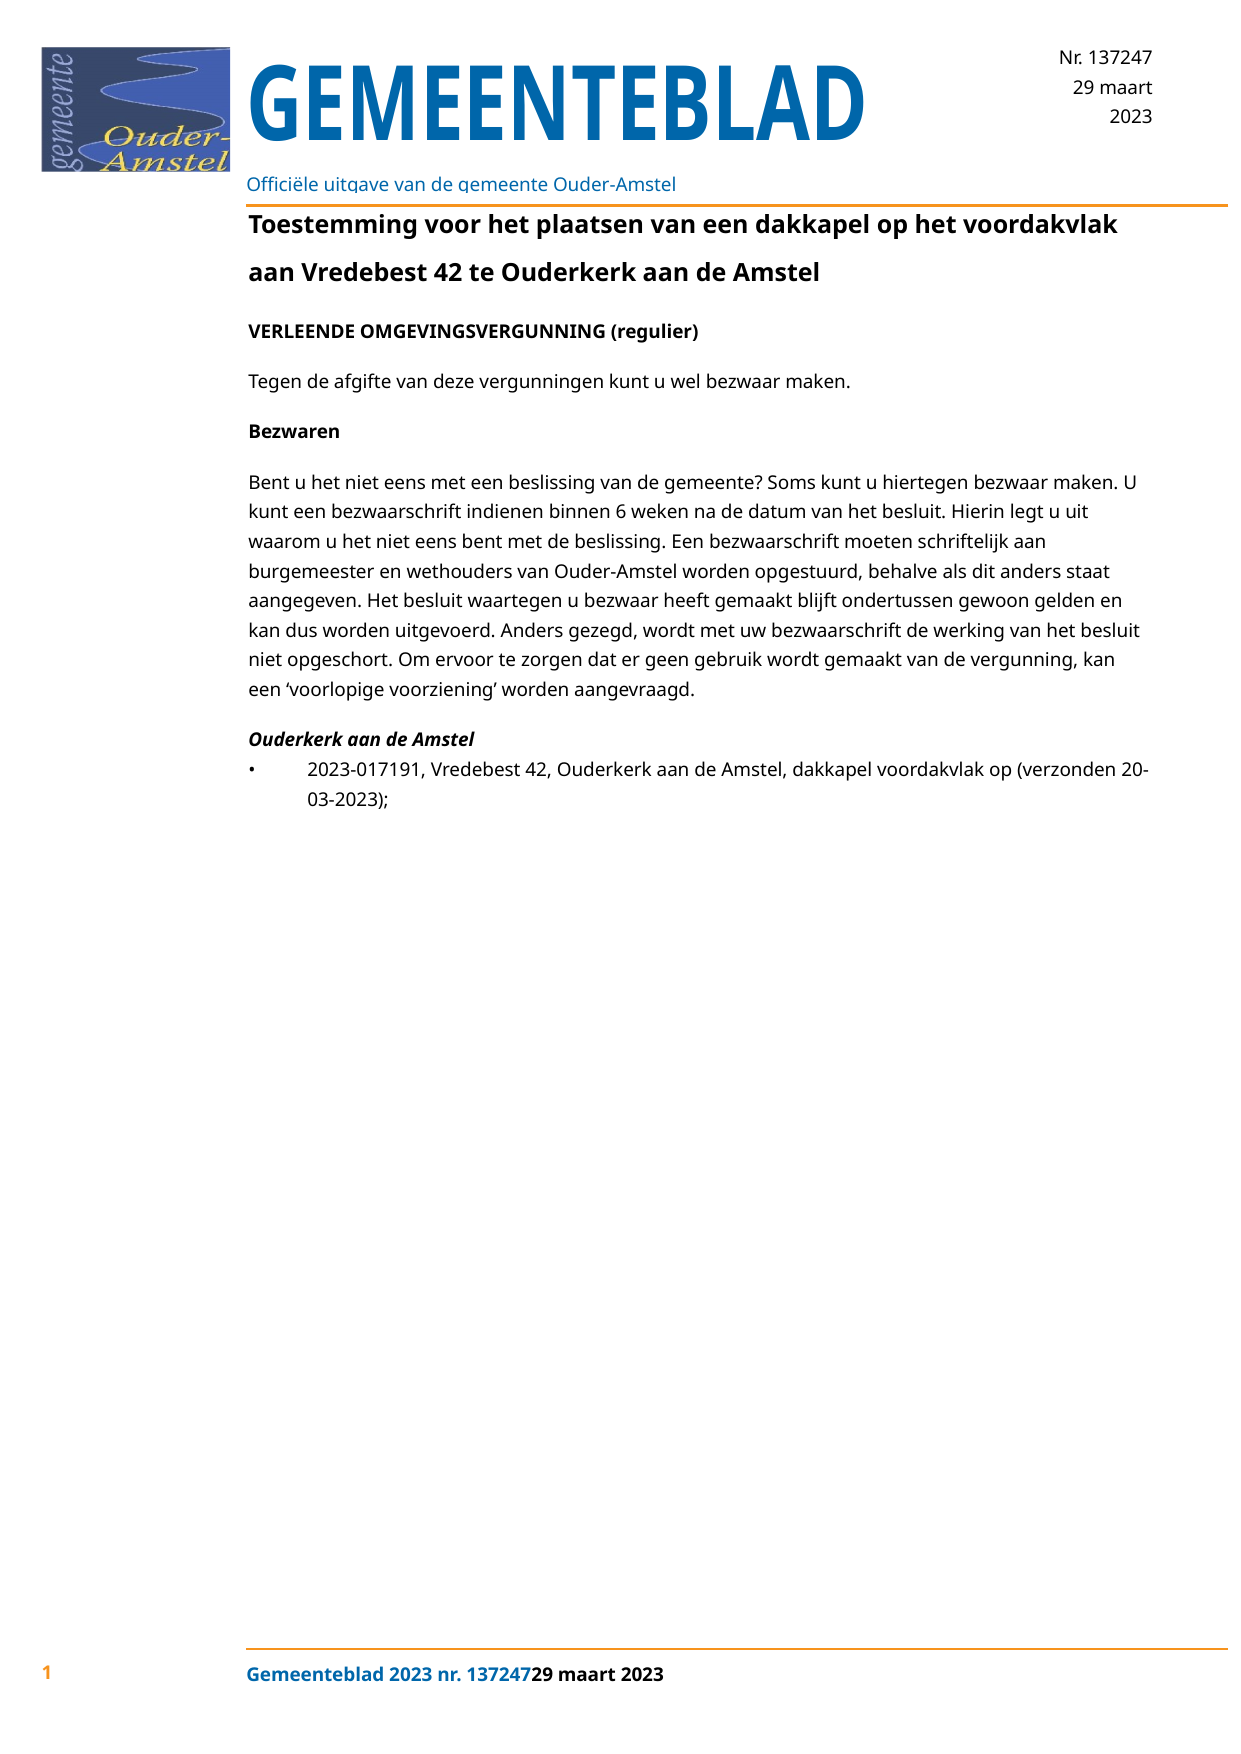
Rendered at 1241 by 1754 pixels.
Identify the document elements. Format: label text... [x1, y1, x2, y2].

text Ouderkerk aan de Amstel [248, 727, 1152, 752]
text VERLEENDE OMGEVINGSVERGUNNING (regulier) [248, 318, 1152, 344]
text Bezwaren [248, 419, 1152, 444]
text Bent u het niet eens met een beslissing van de gemeente? Soms kunt u hiertegen bezwaar maken. U kunt een bezwaarschrift indienen binnen 6 weken na de datum van het besluit. Hierin legt u uit waarom u het niet eens bent met de beslissing. Een bezwaarschrift moeten schriftelijk aan burgemeester en wethouders van Ouder-Amstel worden opgestuurd, behalve als dit anders staat aangegeven. Het besluit waartegen u bezwaar heeft gemaakt blijft ondertussen gewoon gelden en kan dus worden uitgevoerd. Anders gezegd, wordt met uw bezwaarschrift de werking van het besluit niet opgeschort. Om ervoor te zorgen dat er geen gebruik wordt gemaakt van de vergunning, kan een ‘voorlopige voorziening’ worden aangevraagd. [248, 469, 1152, 702]
picture [41, 47, 231, 172]
text Toestemming voor het plaatsen van een dakkapel op het voordakvlak aan Vredebest 42 te Ouderkerk aan de Amstel [248, 207, 1152, 288]
list 2023-017191, Vredebest 42, Ouderkerk aan de Amstel, dakkapel voordakvlak op (verzonden 20-03-2023); [248, 756, 1152, 812]
text Tegen de afgifte van deze vergunningen kunt u wel bezwaar maken. [248, 368, 1152, 394]
